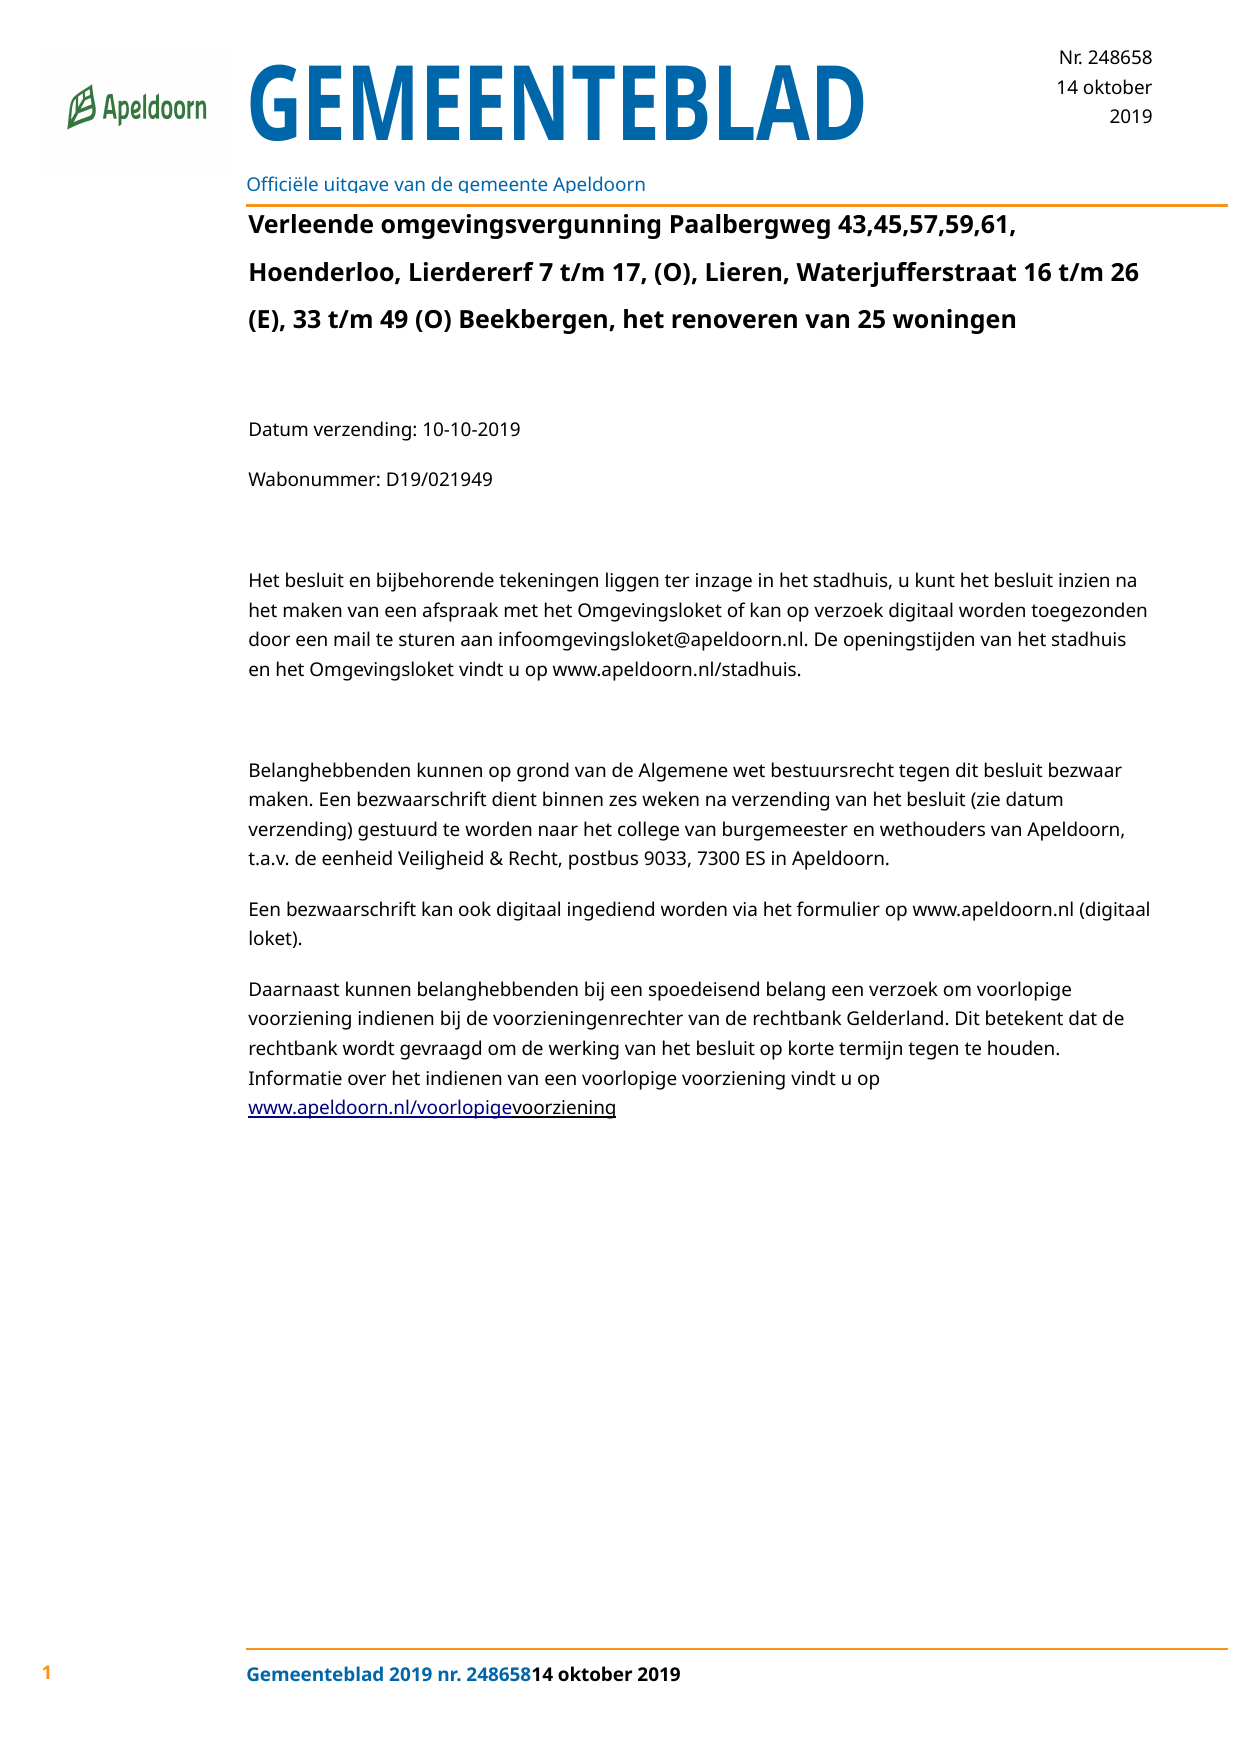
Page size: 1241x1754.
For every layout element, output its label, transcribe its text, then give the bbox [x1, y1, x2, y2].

text Verleende omgevingsvergunning Paalbergweg 43,45,57,59,61, Hoenderloo, Lierdererf 7 t/m 17, (O), Lieren, Waterjufferstraat 16 t/m 26 (E), 33 t/m 49 (O) Beekbergen, het renoveren van 25 woningen [248, 207, 1152, 336]
text Het besluit en bijbehorende tekeningen liggen ter inzage in het stadhuis, u kunt het besluit inzien na het maken van een afspraak met het Omgevingsloket of kan op verzoek digitaal worden toegezonden door een mail te sturen aan infoomgevingsloket@apeldoorn.nl. De openingstijden van het stadhuis en het Omgevingsloket vindt u op www.apeldoorn.nl/stadhuis. [248, 567, 1152, 682]
text Daarnaast kunnen belanghebbenden bij een spoedeisend belang een verzoek om voorlopige voorziening indienen bij de voorzieningenrechter van de rechtbank Gelderland. Dit betekent dat de rechtbank wordt gevraagd om de werking van het besluit op korte termijn tegen te houden. Informatie over het indienen van een voorlopige voorziening vindt u op www.apeldoorn.nl/voorlopigevoorziening [248, 976, 1152, 1120]
text Een bezwaarschrift kan ook digitaal ingediend worden via het formulier op www.apeldoorn.nl (digitaal loket). [248, 896, 1152, 951]
text Belanghebbenden kunnen op grond van de Algemene wet bestuursrecht tegen dit besluit bezwaar maken. Een bezwaarschrift dient binnen zes weken na verzending van het besluit (zie datum verzending) gestuurd te worden naar het college van burgemeester en wethouders van Apeldoorn, t.a.v. de eenheid Veiligheid & Recht, postbus 9033, 7300 ES in Apeldoorn. [248, 757, 1152, 871]
text Wabonummer: D19/021949 [248, 466, 1152, 492]
picture [41, 47, 231, 172]
text Datum verzending: 10-10-2019 [248, 416, 1152, 442]
